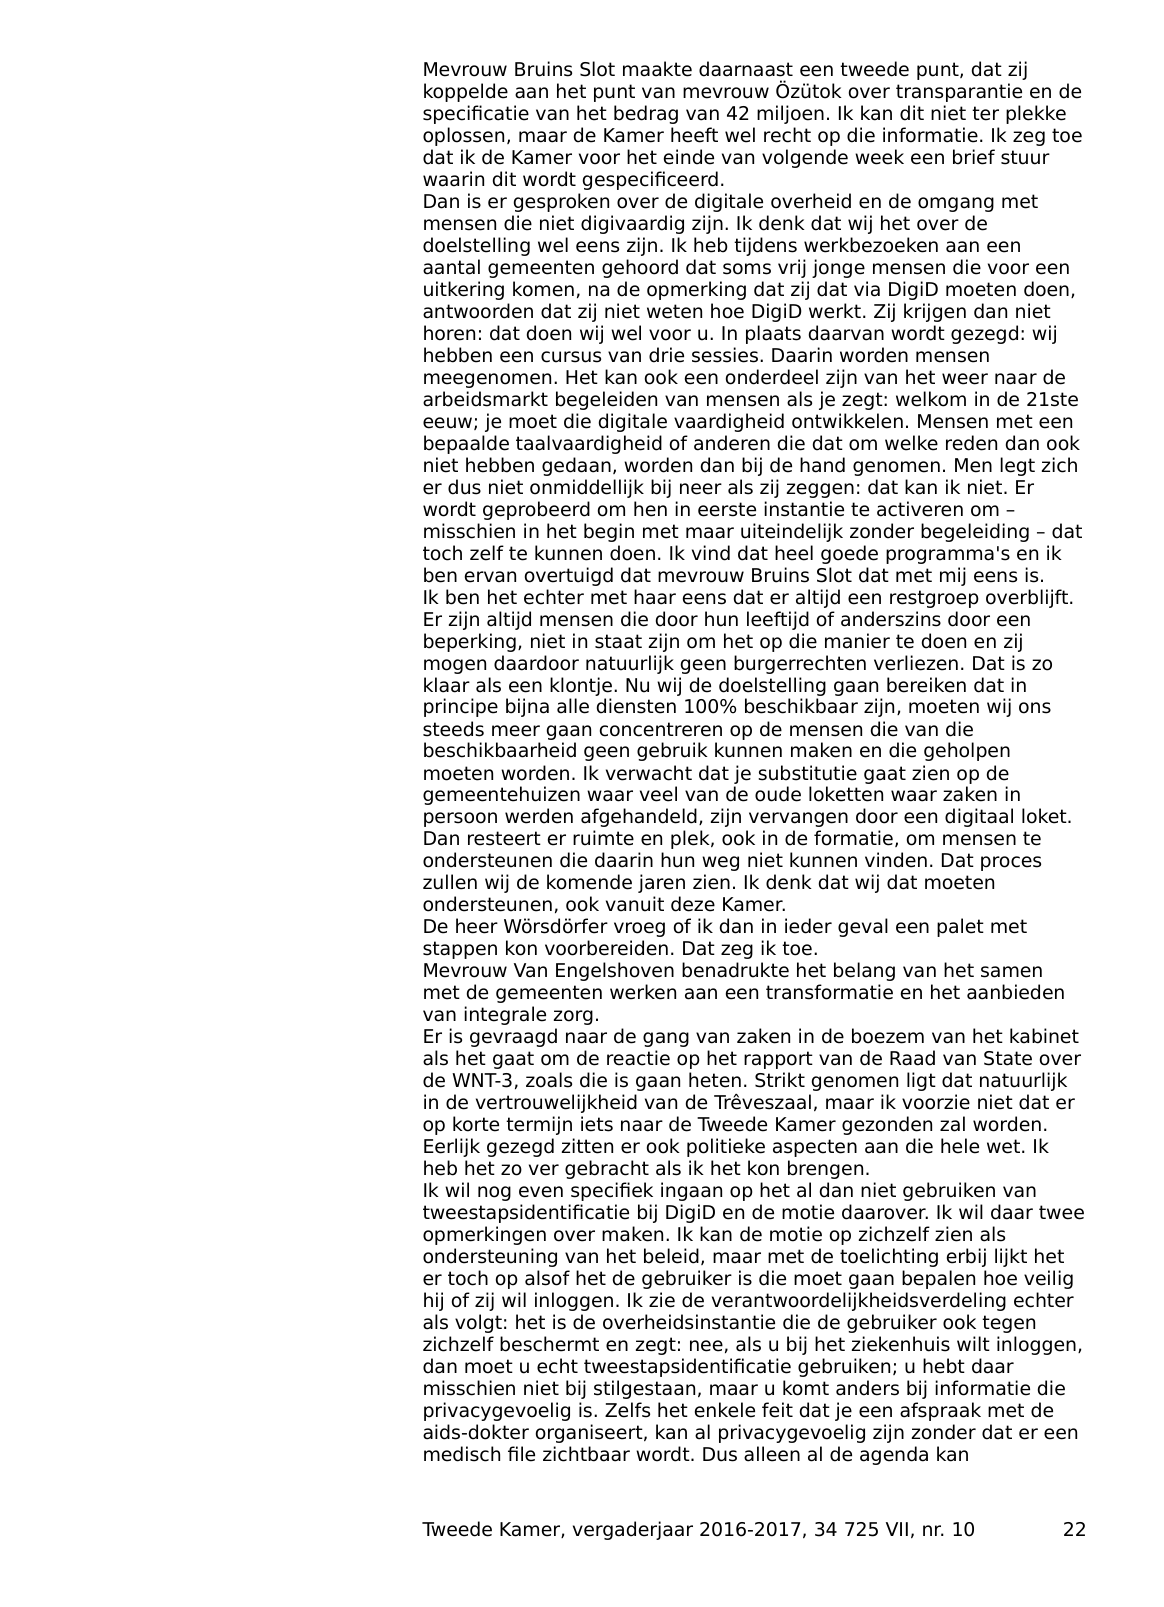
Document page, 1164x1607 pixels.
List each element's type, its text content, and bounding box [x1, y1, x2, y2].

text Er is gevraagd naar de gang van zaken in de boezem van het kabinet als het gaat om de reactie op het rapport van de Raad van State over de WNT-3, zoals die is gaan heten. Strikt genomen ligt dat natuurlijk in de vertrouwelijkheid van de Trêveszaal, maar ik voorzie niet dat er op korte termijn iets naar de Tweede Kamer gezonden zal worden. Eerlijk gezegd zitten er ook politieke aspecten aan die hele wet. Ik heb het zo ver gebracht als ik het kon brengen. [422, 1026, 1087, 1180]
text De heer Wörsdörfer vroeg of ik dan in ieder geval een palet met stappen kon voorbereiden. Dat zeg ik toe. [422, 916, 1087, 960]
text Ik ben het echter met haar eens dat er altijd een restgroep overblijft. Er zijn altijd mensen die door hun leeftijd of anderszins door een beperking, niet in staat zijn om het op die manier te doen en zij mogen daardoor natuurlijk geen burgerrechten verliezen. Dat is zo klaar als een klontje. Nu wij de doelstelling gaan bereiken dat in principe bijna alle diensten 100% beschikbaar zijn, moeten wij ons steeds meer gaan concentreren op de mensen die van die beschikbaarheid geen gebruik kunnen maken en die geholpen moeten worden. Ik verwacht dat je substitutie gaat zien op de gemeentehuizen waar veel van de oude loketten waar zaken in persoon werden afgehandeld, zijn vervangen door een digitaal loket. Dan resteert er ruimte en plek, ook in de formatie, om mensen te ondersteunen die daarin hun weg niet kunnen vinden. Dat proces zullen wij de komende jaren zien. Ik denk dat wij dat moeten ondersteunen, ook vanuit deze Kamer. [422, 587, 1087, 916]
text Mevrouw Van Engelshoven benadrukte het belang van het samen met de gemeenten werken aan een transformatie en het aanbieden van integrale zorg. [422, 960, 1087, 1026]
text Ik wil nog even specifiek ingaan op het al dan niet gebruiken van tweestapsidentificatie bij DigiD en de motie daarover. Ik wil daar twee opmerkingen over maken. Ik kan de motie op zichzelf zien als ondersteuning van het beleid, maar met de toelichting erbij lijkt het er toch op alsof het de gebruiker is die moet gaan bepalen hoe veilig hij of zij wil inloggen. Ik zie de verantwoordelijkheidsverdeling echter als volgt: het is de overheidsinstantie die de gebruiker ook tegen zichzelf beschermt en zegt: nee, als u bij het ziekenhuis wilt inloggen, dan moet u echt tweestapsidentificatie gebruiken; u hebt daar misschien niet bij stilgestaan, maar u komt anders bij informatie die privacygevoelig is. Zelfs het enkele feit dat je een afspraak met de aids-dokter organiseert, kan al privacygevoelig zijn zonder dat er een medisch file zichtbaar wordt. Dus alleen al de agenda kan [422, 1180, 1087, 1466]
text Dan is er gesproken over de digitale overheid en de omgang met mensen die niet digivaardig zijn. Ik denk dat wij het over de doelstelling wel eens zijn. Ik heb tijdens werkbezoeken aan een aantal gemeenten gehoord dat soms vrij jonge mensen die voor een uitkering komen, na de opmerking dat zij dat via DigiD moeten doen, antwoorden dat zij niet weten hoe DigiD werkt. Zij krijgen dan niet horen: dat doen wij wel voor u. In plaats daarvan wordt gezegd: wij hebben een cursus van drie sessies. Daarin worden mensen meegenomen. Het kan ook een onderdeel zijn van het weer naar de arbeidsmarkt begeleiden van mensen als je zegt: welkom in de 21ste eeuw; je moet die digitale vaardigheid ontwikkelen. Mensen met een bepaalde taalvaardigheid of anderen die dat om welke reden dan ook niet hebben gedaan, worden dan bij de hand genomen. Men legt zich er dus niet onmiddellijk bij neer als zij zeggen: dat kan ik niet. Er wordt geprobeerd om hen in eerste instantie te activeren om – misschien in het begin met maar uiteindelijk zonder begeleiding – dat toch zelf te kunnen doen. Ik vind dat heel goede programma's en ik ben ervan overtuigd dat mevrouw Bruins Slot dat met mij eens is. [422, 191, 1087, 587]
text Mevrouw Bruins Slot maakte daarnaast een tweede punt, dat zij koppelde aan het punt van mevrouw Özütok over transparantie en de specificatie van het bedrag van 42 miljoen. Ik kan dit niet ter plekke oplossen, maar de Kamer heeft wel recht op die informatie. Ik zeg toe dat ik de Kamer voor het einde van volgende week een brief stuur waarin dit wordt gespecificeerd. [422, 59, 1087, 191]
